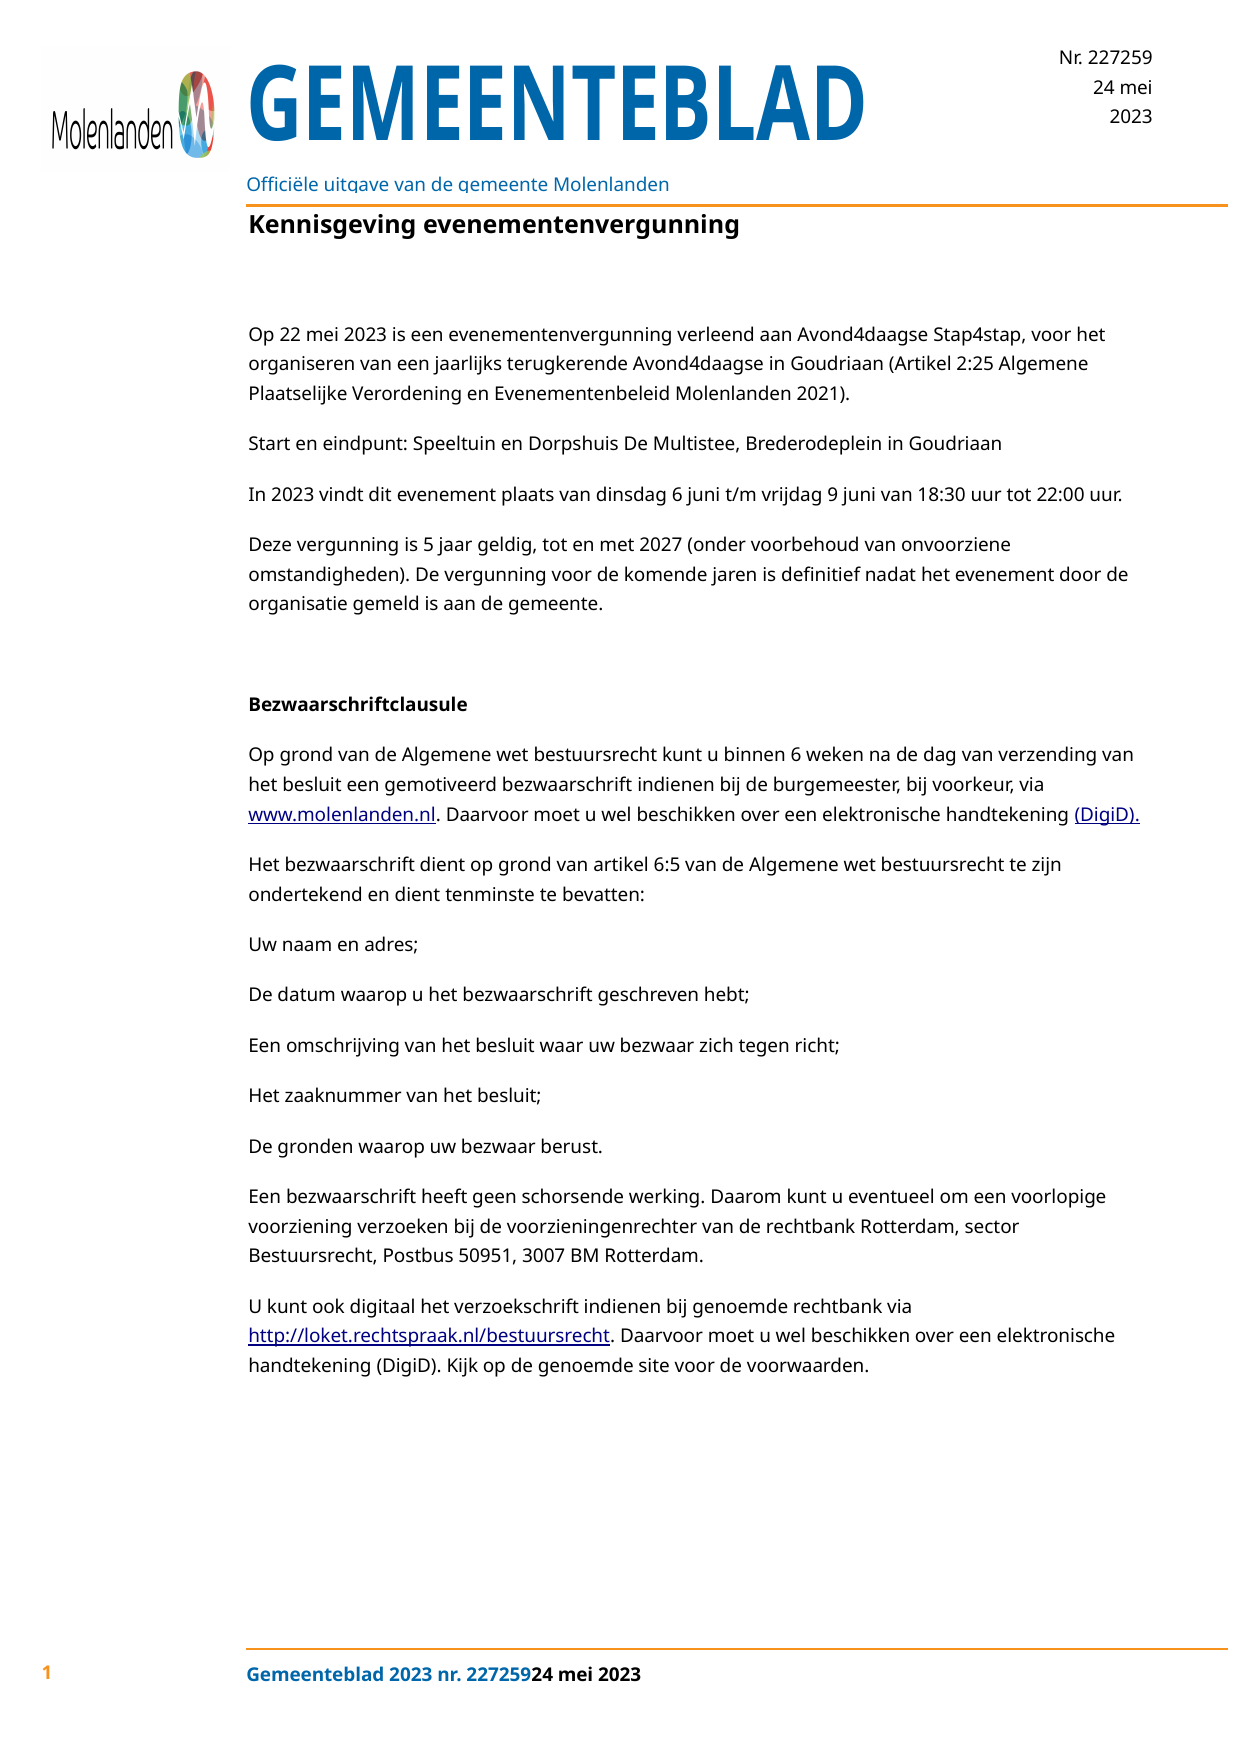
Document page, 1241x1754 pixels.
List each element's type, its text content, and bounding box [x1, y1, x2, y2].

text Op 22 mei 2023 is een evenementenvergunning verleend aan Avond4daagse Stap4stap, voor het organiseren van een jaarlijks terugkerende Avond4daagse in Goudriaan (Artikel 2:25 Algemene Plaatselijke Verordening en Evenementenbeleid Molenlanden 2021). [248, 321, 1152, 406]
text Kennisgeving evenementenvergunning [248, 207, 1152, 241]
text Het bezwaarschrift dient op grond van artikel 6:5 van de Algemene wet bestuursrecht te zijn ondertekend en dient tenminste te bevatten: [248, 851, 1152, 906]
picture [41, 47, 231, 172]
text Bezwaarschriftclausule [248, 691, 1152, 717]
text Een omschrijving van het besluit waar uw bezwaar zich tegen richt; [248, 1032, 1152, 1058]
text De gronden waarop uw bezwaar berust. [248, 1133, 1152, 1158]
text In 2023 vindt dit evenement plaats van dinsdag 6 juni t/m vrijdag 9 juni van 18:30 uur tot 22:00 uur. [248, 481, 1152, 506]
text Uw naam en adres; [248, 931, 1152, 957]
text Een bezwaarschrift heeft geen schorsende werking. Daarom kunt u eventueel om een voorlopige voorziening verzoeken bij de voorzieningenrechter van de rechtbank Rotterdam, sector Bestuursrecht, Postbus 50951, 3007 BM Rotterdam. [248, 1183, 1152, 1268]
text Start en eindpunt: Speeltuin en Dorpshuis De Multistee, Brederodeplein in Goudriaan [248, 430, 1152, 456]
text U kunt ook digitaal het verzoekschrift indienen bij genoemde rechtbank via http://loket.rechtspraak.nl/bestuursrecht. Daarvoor moet u wel beschikken over een elektronische handtekening (DigiD). Kijk op de genoemde site voor de voorwaarden. [248, 1293, 1152, 1378]
text De datum waarop u het bezwaarschrift geschreven hebt; [248, 982, 1152, 1007]
text Deze vergunning is 5 jaar geldig, tot en met 2027 (onder voorbehoud van onvoorziene omstandigheden). De vergunning voor de komende jaren is definitief nadat het evenement door de organisatie gemeld is aan de gemeente. [248, 531, 1152, 616]
text Het zaaknummer van het besluit; [248, 1082, 1152, 1108]
text Op grond van de Algemene wet bestuursrecht kunt u binnen 6 weken na de dag van verzending van het besluit een gemotiveerd bezwaarschrift indienen bij de burgemeester, bij voorkeur, via www.molenlanden.nl. Daarvoor moet u wel beschikken over een elektronische handtekening (DigiD). [248, 742, 1152, 826]
